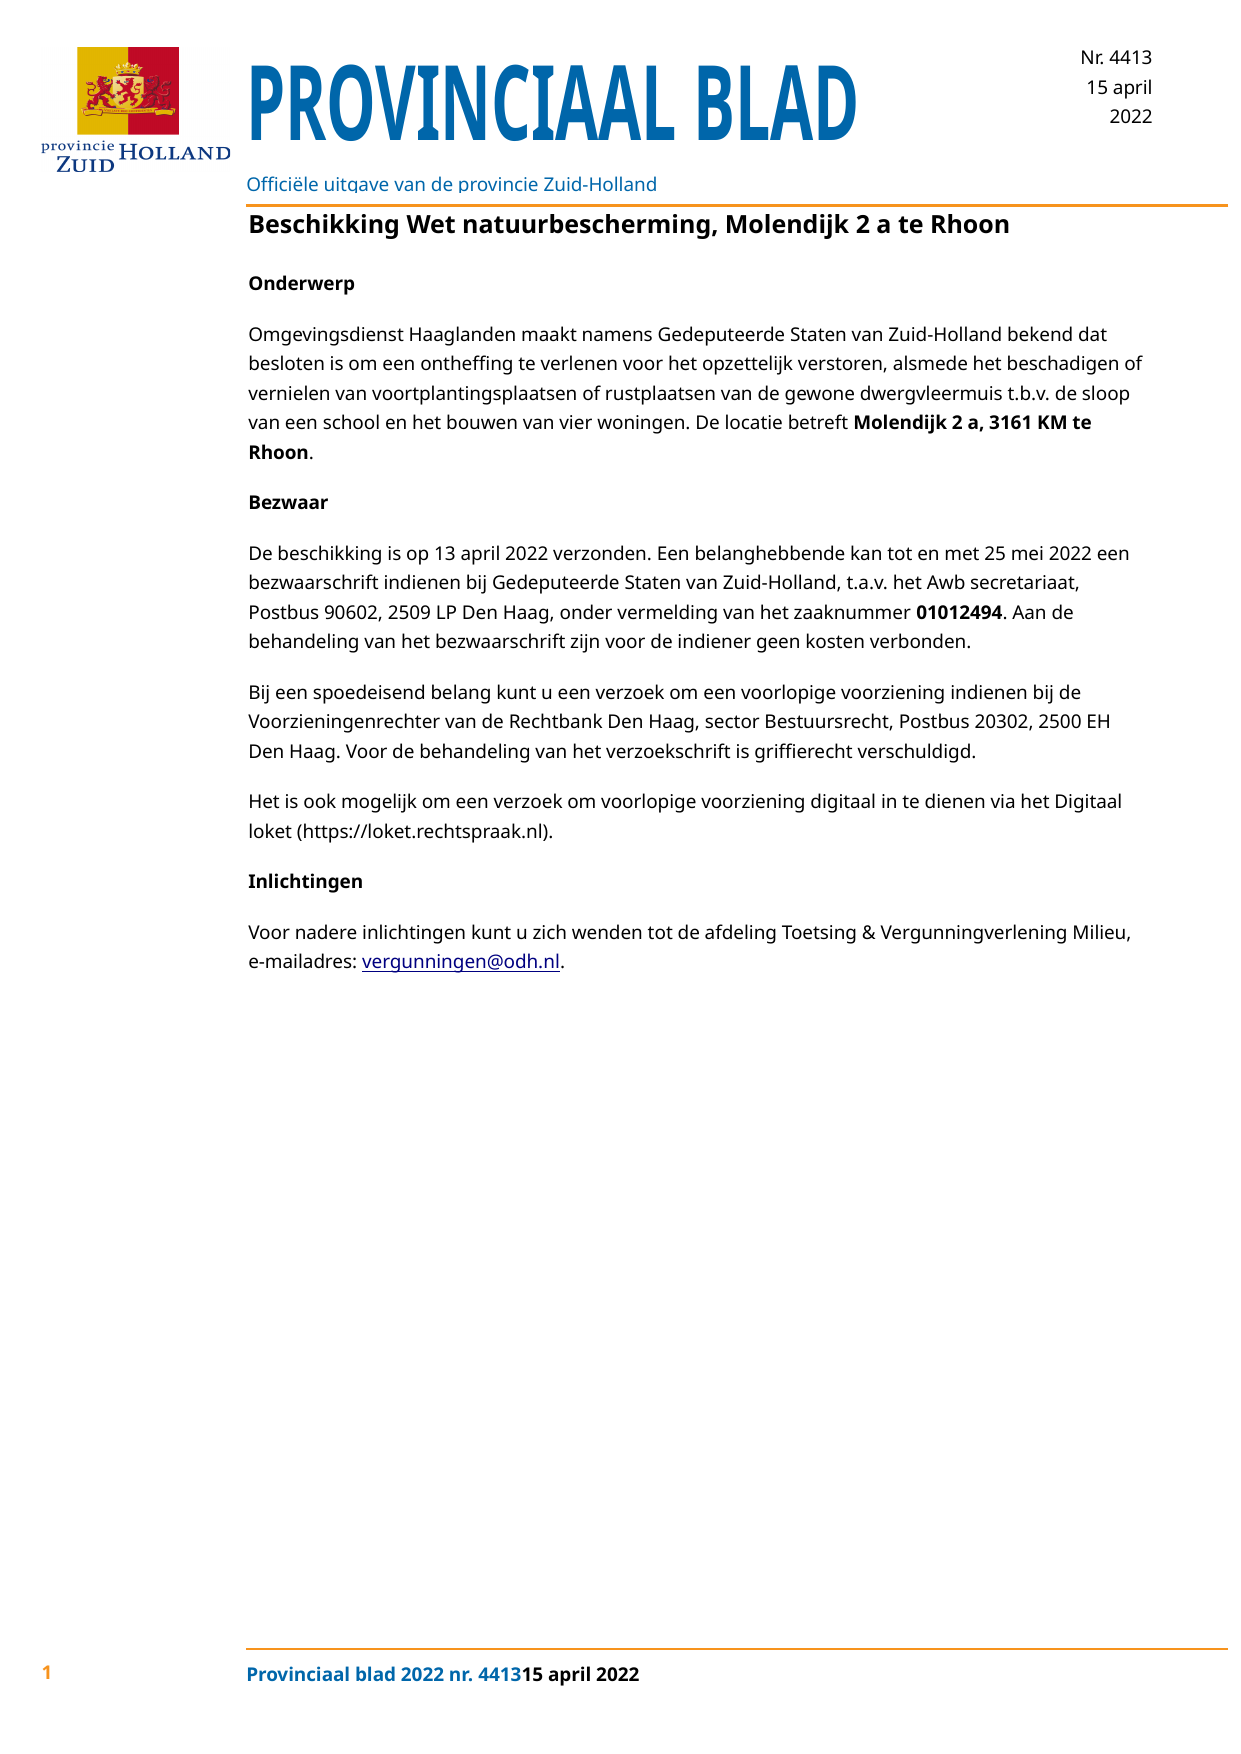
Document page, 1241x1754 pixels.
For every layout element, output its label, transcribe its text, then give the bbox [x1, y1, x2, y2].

text De beschikking is op 13 april 2022 verzonden. Een belanghebbende kan tot en met 25 mei 2022 een bezwaarschrift indienen bij Gedeputeerde Staten van Zuid-Holland, t.a.v. het Awb secretariaat, Postbus 90602, 2509 LP Den Haag, onder vermelding van het zaaknummer 01012494. Aan de behandeling van het bezwaarschrift zijn voor de indiener geen kosten verbonden. [248, 540, 1152, 654]
text Beschikking Wet natuurbescherming, Molendijk 2 a te Rhoon [248, 207, 1152, 241]
text Het is ook mogelijk om een verzoek om voorlopige voorziening digitaal in te dienen via het Digitaal loket (https://loket.rechtspraak.nl). [248, 789, 1152, 844]
text Onderwerp [248, 270, 1152, 296]
picture [41, 47, 231, 172]
text Bezwaar [248, 489, 1152, 515]
text Bij een spoedeisend belang kunt u een verzoek om een voorlopige voorziening indienen bij de Voorzieningenrechter van de Rechtbank Den Haag, sector Bestuursrecht, Postbus 20302, 2500 EH Den Haag. Voor de behandeling van het verzoekschrift is griffierecht verschuldigd. [248, 679, 1152, 764]
text Voor nadere inlichtingen kunt u zich wenden tot de afdeling Toetsing & Vergunningverlening Milieu, e-mailadres: vergunningen@odh.nl. [248, 919, 1152, 974]
text Inlichtingen [248, 869, 1152, 894]
text Omgevingsdienst Haaglanden maakt namens Gedeputeerde Staten van Zuid-Holland bekend dat besloten is om een ontheffing te verlenen voor het opzettelijk verstoren, alsmede het beschadigen of vernielen van voortplantingsplaatsen of rustplaatsen van de gewone dwergvleermuis t.b.v. de sloop van een school en het bouwen van vier woningen. De locatie betreft Molendijk 2 a, 3161 KM te Rhoon. [248, 321, 1152, 465]
